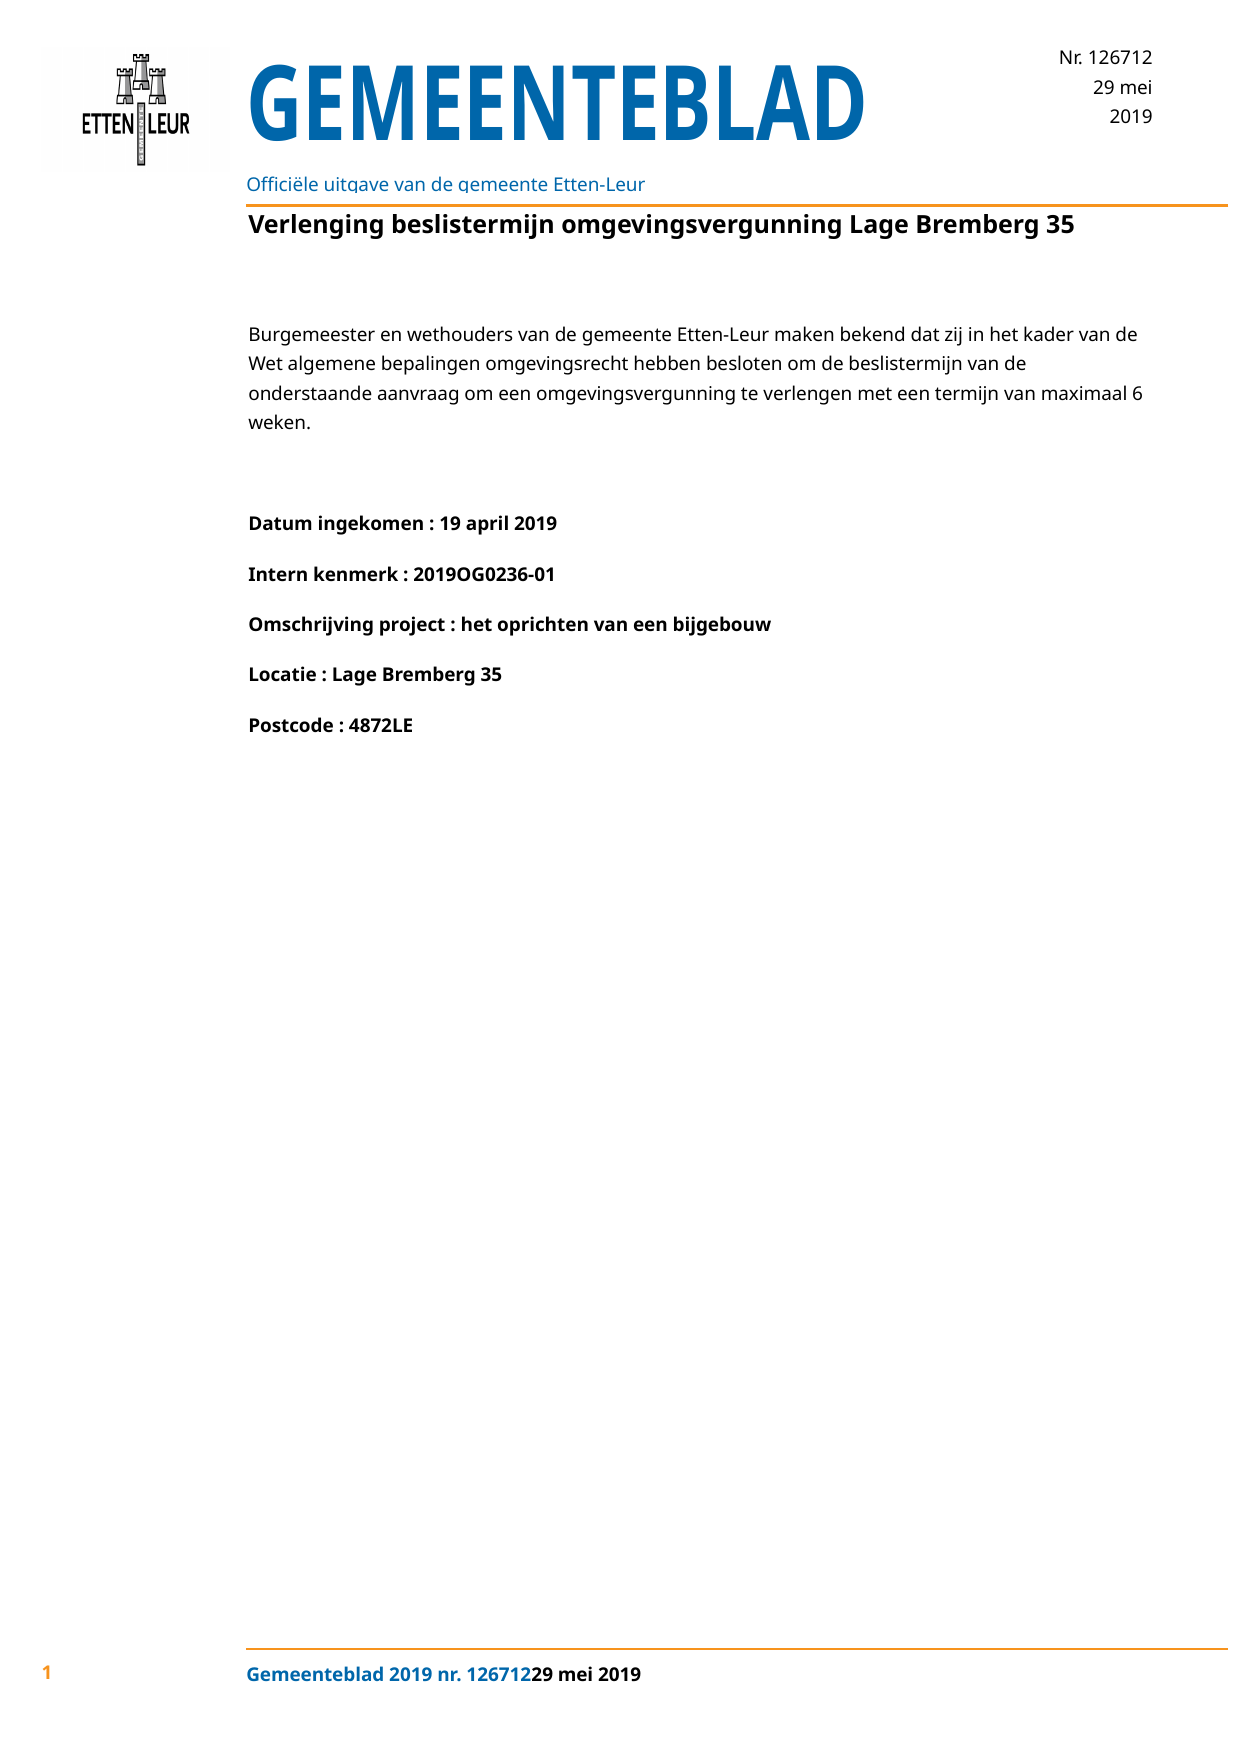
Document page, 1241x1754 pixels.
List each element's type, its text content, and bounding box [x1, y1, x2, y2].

picture [41, 47, 231, 172]
text Omschrijving project : het oprichten van een bijgebouw [248, 611, 1152, 637]
text Datum ingekomen : 19 april 2019 [248, 510, 1152, 536]
text Burgemeester en wethouders van de gemeente Etten-Leur maken bekend dat zij in het kader van de Wet algemene bepalingen omgevingsrecht hebben besloten om de beslistermijn van de onderstaande aanvraag om een omgevingsvergunning te verlengen met een termijn van maximaal 6 weken. [248, 321, 1152, 435]
text Intern kenmerk : 2019OG0236-01 [248, 561, 1152, 586]
text Verlenging beslistermijn omgevingsvergunning Lage Bremberg 35 [248, 207, 1152, 241]
text Locatie : Lage Bremberg 35 [248, 662, 1152, 687]
text Postcode : 4872LE [248, 712, 1152, 738]
